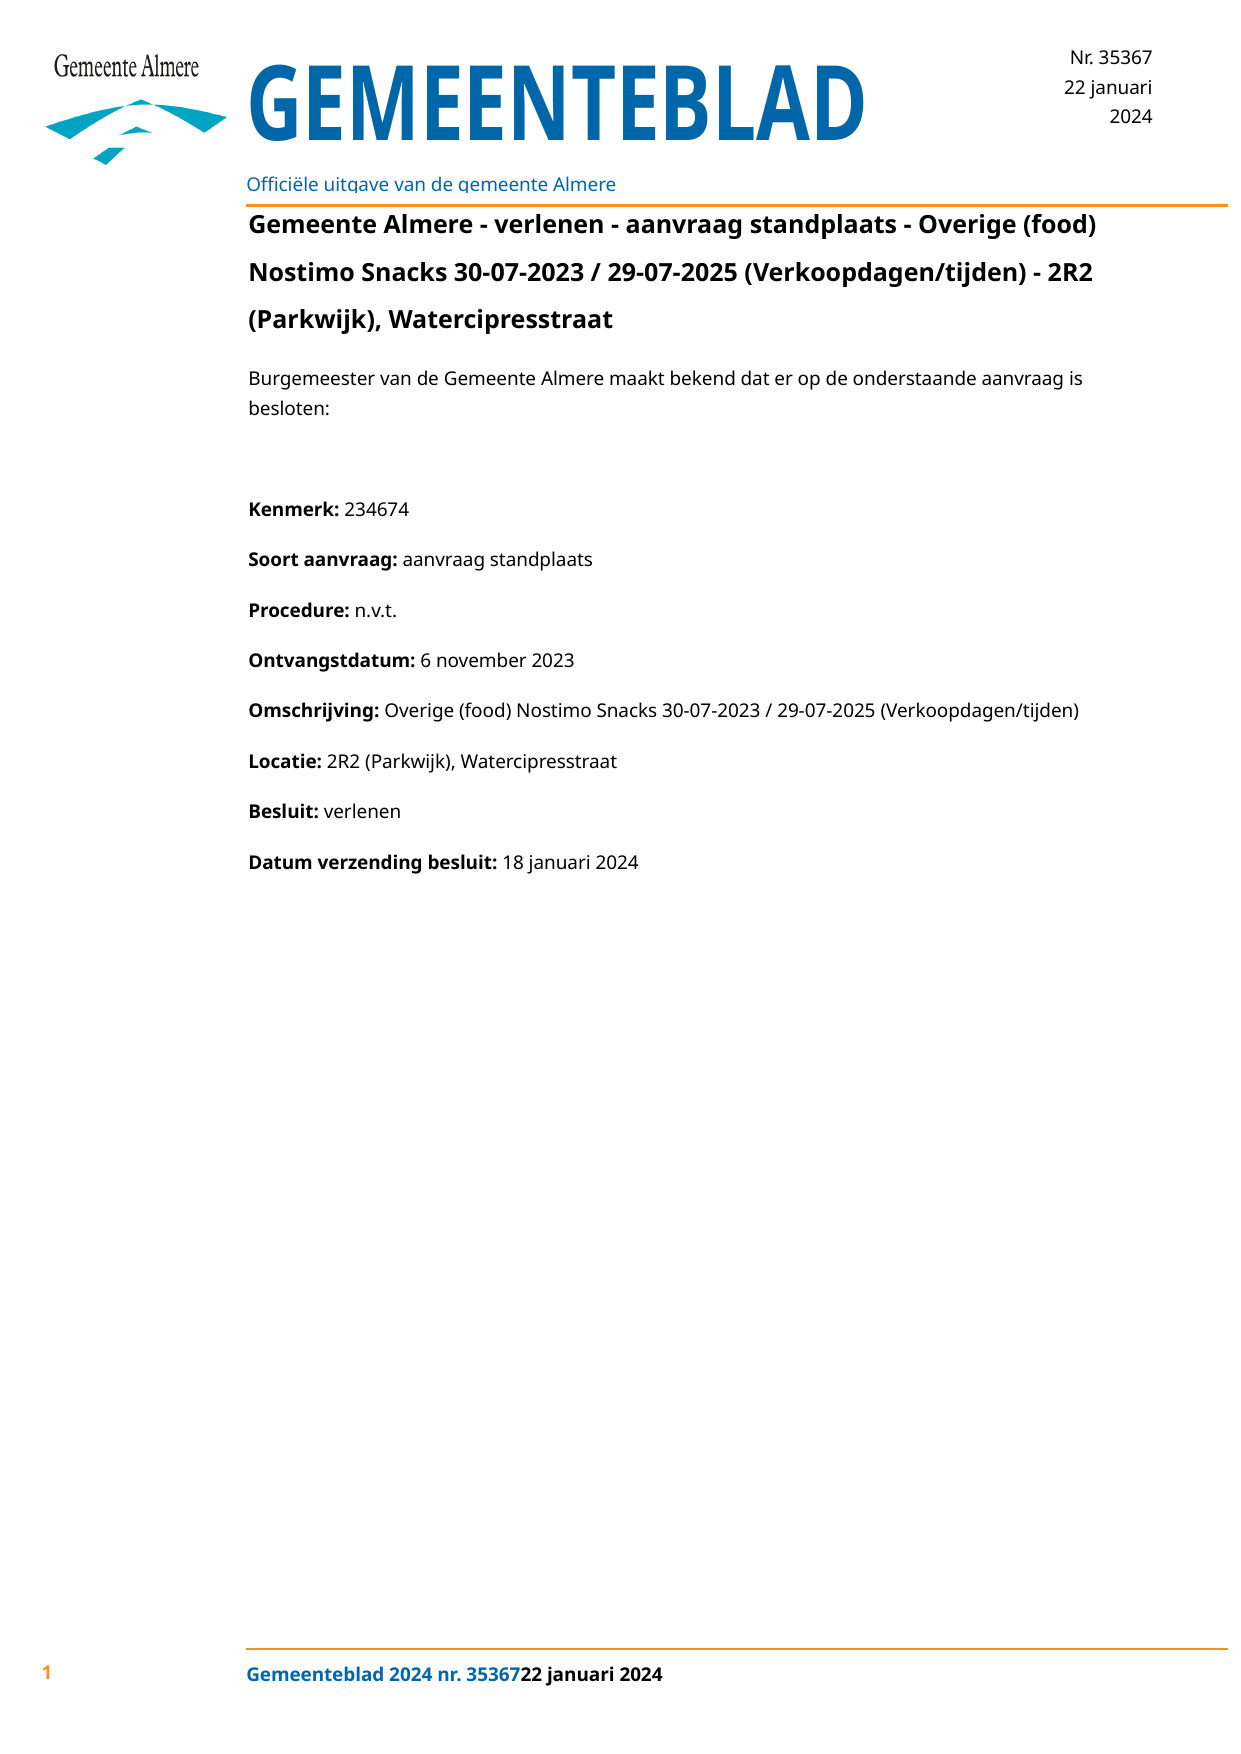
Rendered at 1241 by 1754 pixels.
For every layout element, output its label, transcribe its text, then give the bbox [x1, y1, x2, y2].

text Locatie: 2R2 (Parkwijk), Watercipresstraat [248, 748, 1152, 774]
text Procedure: n.v.t. [248, 597, 1152, 622]
text Besluit: verlenen [248, 798, 1152, 824]
text Kenmerk: 234674 [248, 496, 1152, 522]
text Ontvangstdatum: 6 november 2023 [248, 647, 1152, 673]
text Omschrijving: Overige (food) Nostimo Snacks 30-07-2023 / 29-07-2025 (Verkoopdagen/tijden) [248, 698, 1152, 723]
text Datum verzending besluit: 18 januari 2024 [248, 849, 1152, 874]
text Gemeente Almere - verlenen - aanvraag standplaats - Overige (food) Nostimo Snacks 30-07-2023 / 29-07-2025 (Verkoopdagen/tijden) - 2R2 (Parkwijk), Watercipresstraat [248, 207, 1152, 336]
picture [41, 47, 231, 172]
text Soort aanvraag: aanvraag standplaats [248, 546, 1152, 572]
text Burgemeester van de Gemeente Almere maakt bekend dat er op de onderstaande aanvraag is besloten: [248, 366, 1152, 421]
